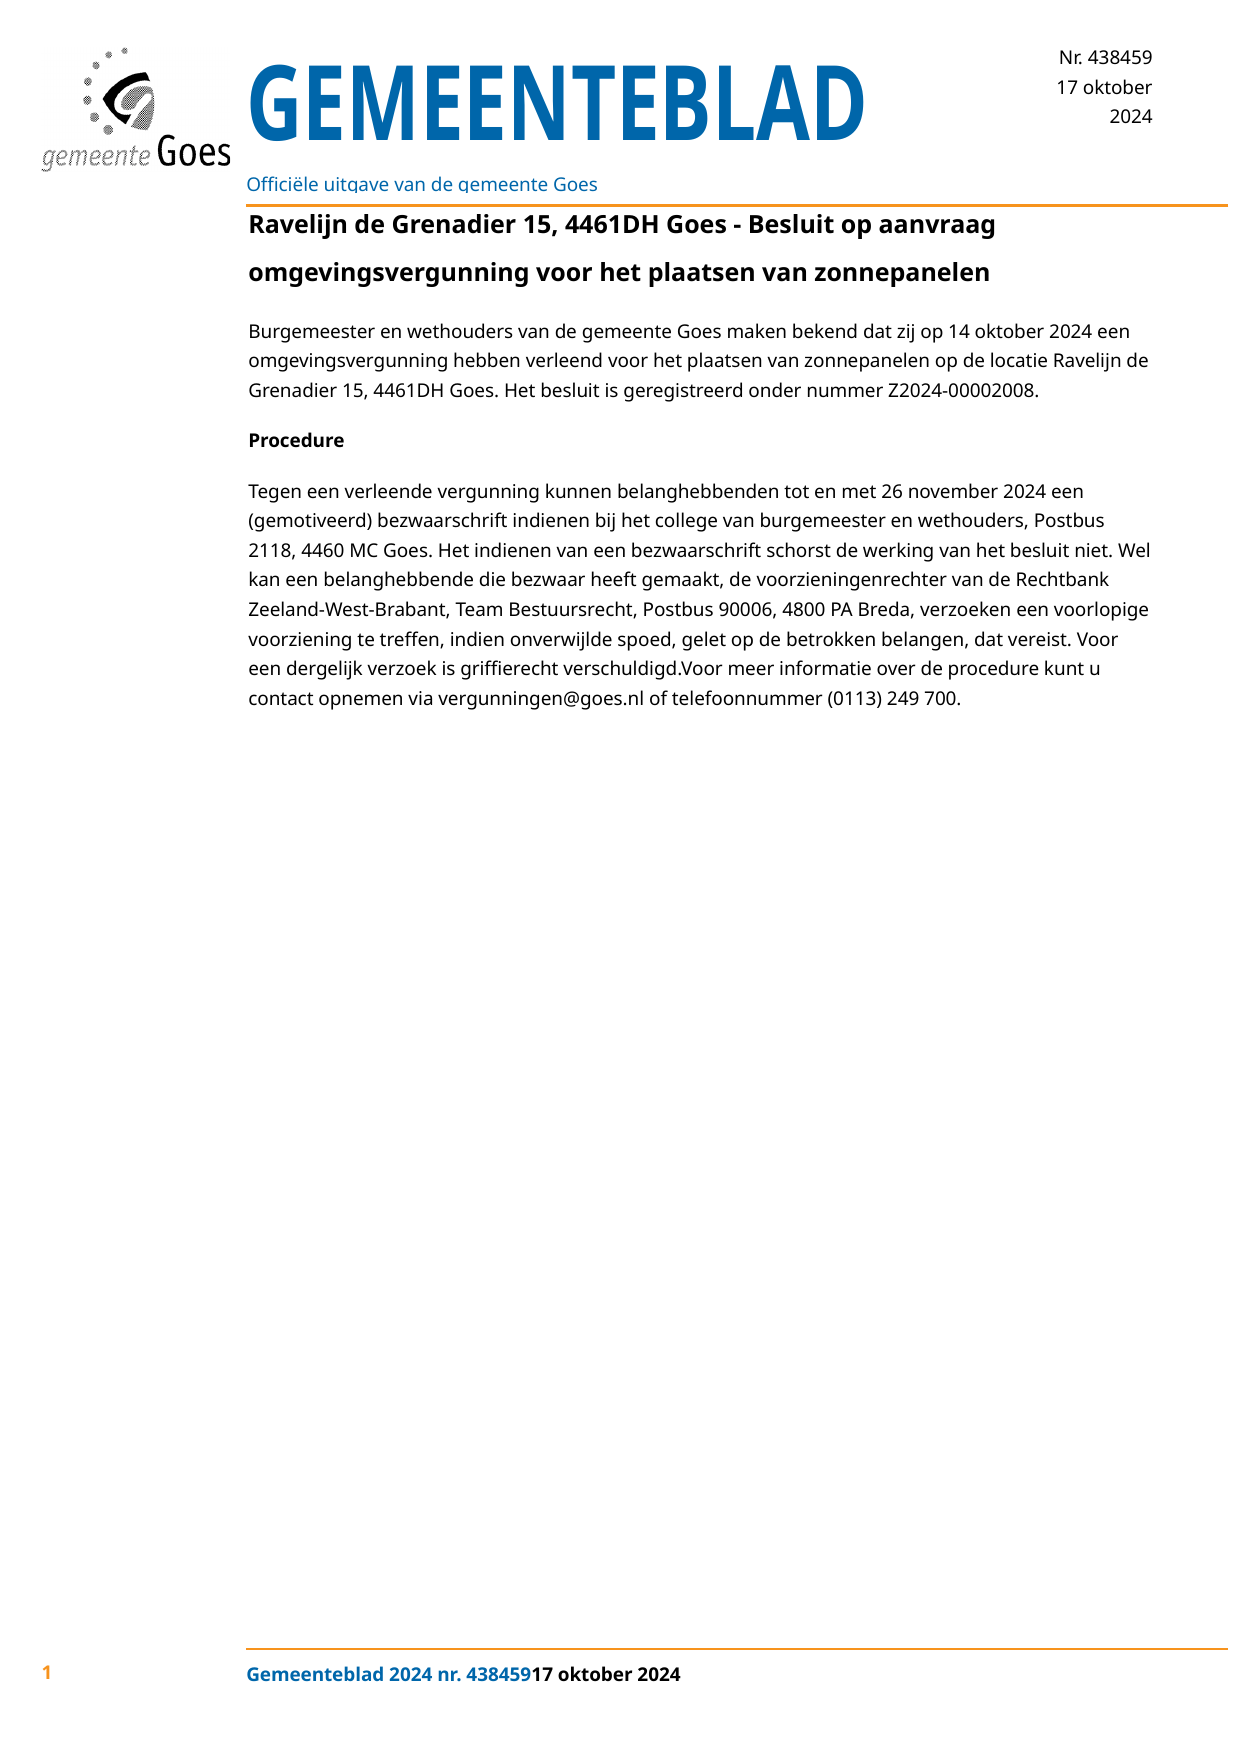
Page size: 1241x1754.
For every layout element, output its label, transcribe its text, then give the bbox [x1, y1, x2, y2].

text Tegen een verleende vergunning kunnen belanghebbenden tot en met 26 november 2024 een (gemotiveerd) bezwaarschrift indienen bij het college van burgemeester en wethouders, Postbus 2118, 4460 MC Goes. Het indienen van een bezwaarschrift schorst de werking van het besluit niet. Wel kan een belanghebbende die bezwaar heeft gemaakt, de voorzieningenrechter van de Rechtbank Zeeland-West-Brabant, Team Bestuursrecht, Postbus 90006, 4800 PA Breda, verzoeken een voorlopige voorziening te treffen, indien onverwijlde spoed, gelet op de betrokken belangen, dat vereist. Voor een dergelijk verzoek is griffierecht verschuldigd.Voor meer informatie over de procedure kunt u contact opnemen via vergunningen@goes.nl of telefoonnummer (0113) 249 700. [248, 478, 1152, 711]
text Ravelijn de Grenadier 15, 4461DH Goes - Besluit op aanvraag omgevingsvergunning voor het plaatsen van zonnepanelen [248, 207, 1152, 288]
picture [41, 47, 231, 172]
text Procedure [248, 427, 1152, 453]
text Burgemeester en wethouders van de gemeente Goes maken bekend dat zij op 14 oktober 2024 een omgevingsvergunning hebben verleend voor het plaatsen van zonnepanelen op de locatie Ravelijn de Grenadier 15, 4461DH Goes. Het besluit is geregistreerd onder nummer Z2024-00002008. [248, 318, 1152, 403]
